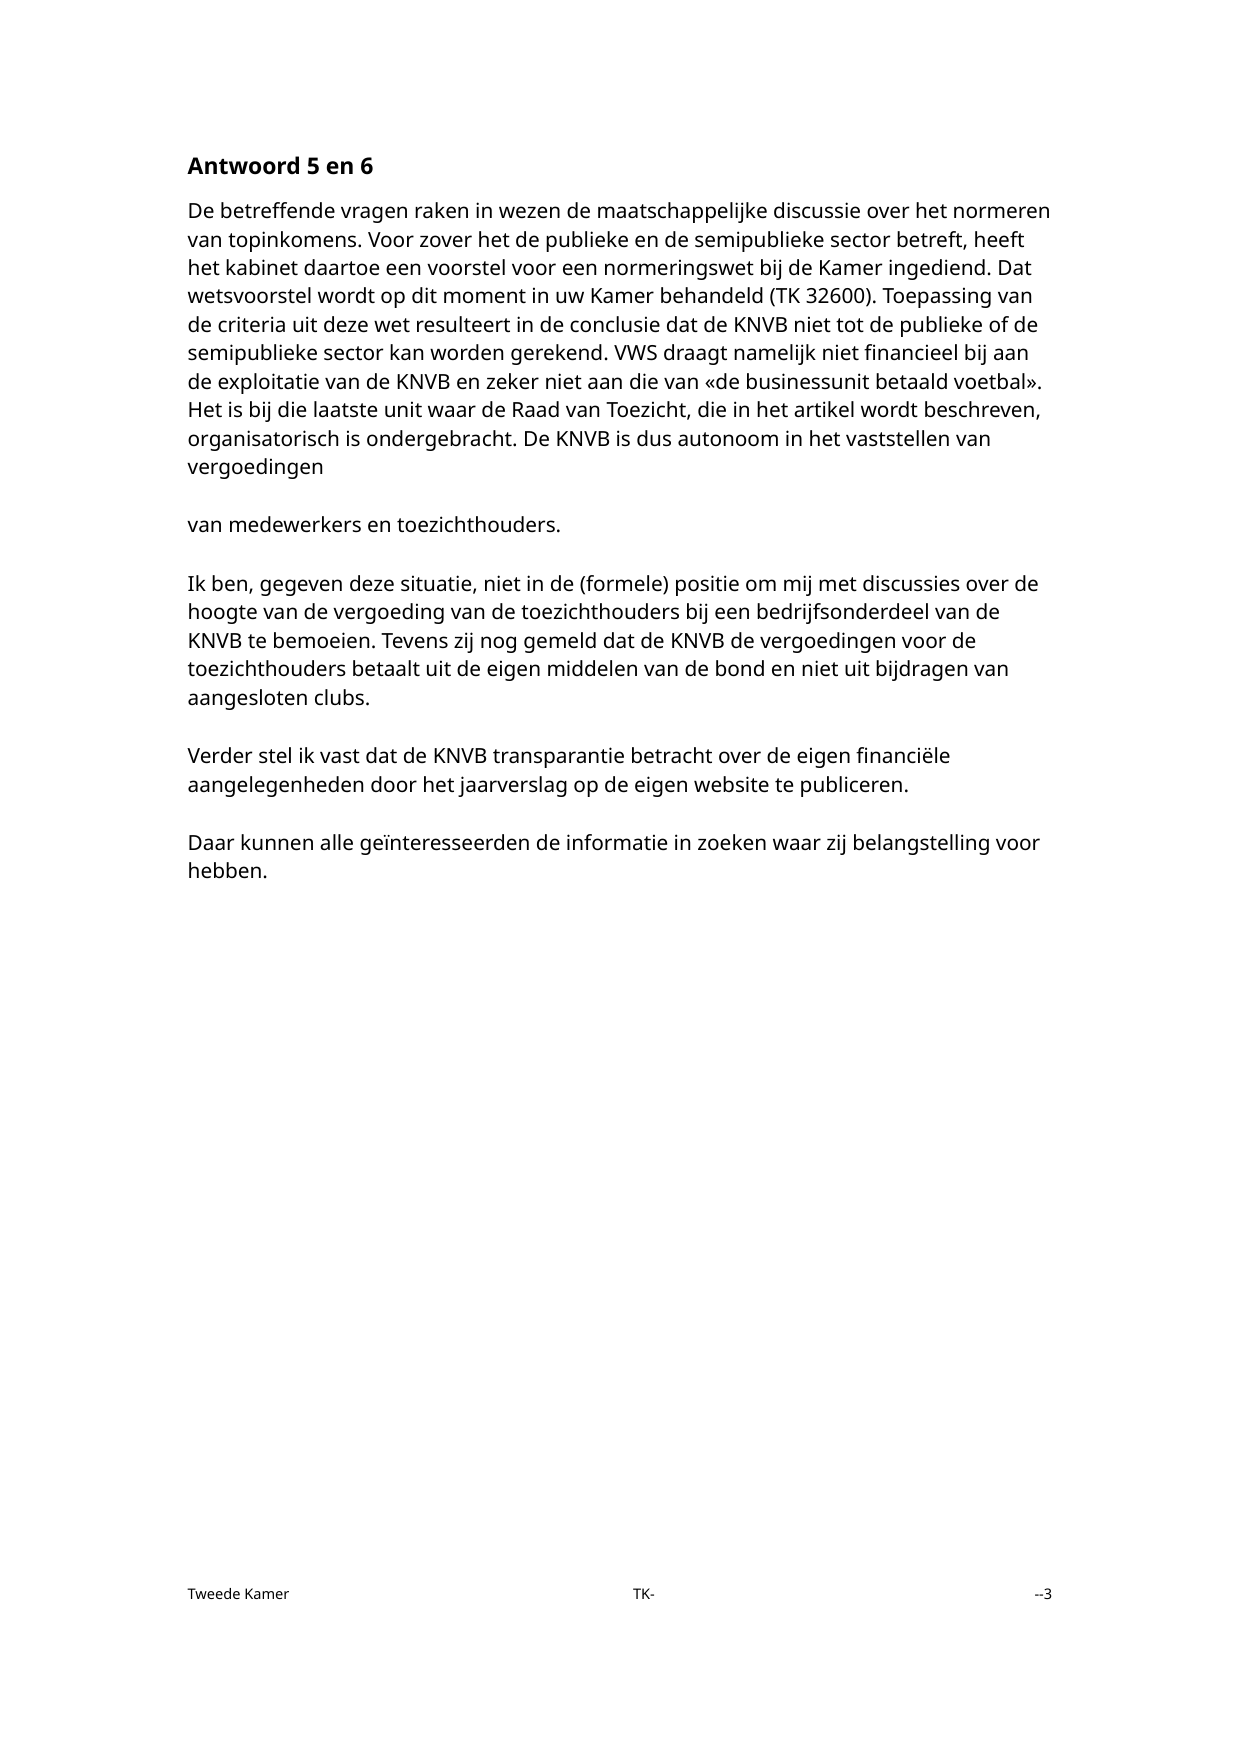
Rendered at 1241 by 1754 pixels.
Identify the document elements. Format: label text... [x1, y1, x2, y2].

text Ik ben, gegeven deze situatie, niet in de (formele) positie om mij met discussies over de hoogte van de vergoeding van de toezichthouders bij een bedrijfsonderdeel van de KNVB te bemoeien. Tevens zij nog gemeld dat de KNVB de vergoedingen voor de toezichthouders betaalt uit de eigen middelen van de bond en niet uit bijdragen van aangesloten clubs. [187, 569, 1053, 711]
subtitle Antwoord 5 en 6 [187, 150, 1053, 181]
text De betreffende vragen raken in wezen de maatschappelijke discussie over het normeren van topinkomens. Voor zover het de publieke en de semipublieke sector betreft, heeft het kabinet daartoe een voorstel voor een normeringswet bij de Kamer ingediend. Dat wetsvoorstel wordt op dit moment in uw Kamer behandeld (TK 32600). Toepassing van de criteria uit deze wet resulteert in de conclusie dat de KNVB niet tot de publieke of de semipublieke sector kan worden gerekend. VWS draagt namelijk niet financieel bij aan de exploitatie van de KNVB en zeker niet aan die van «de businessunit betaald voetbal». Het is bij die laatste unit waar de Raad van Toezicht, die in het artikel wordt beschreven, organisatorisch is ondergebracht. De KNVB is dus autonoom in het vaststellen van vergoedingen [187, 196, 1053, 481]
text Verder stel ik vast dat de KNVB transparantie betracht over de eigen financiële aangelegenheden door het jaarverslag op de eigen website te publiceren. [187, 741, 1053, 798]
text van medewerkers en toezichthouders. [187, 511, 1053, 539]
text Daar kunnen alle geïnteresseerden de informatie in zoeken waar zij belangstelling voor hebben. [187, 828, 1053, 885]
